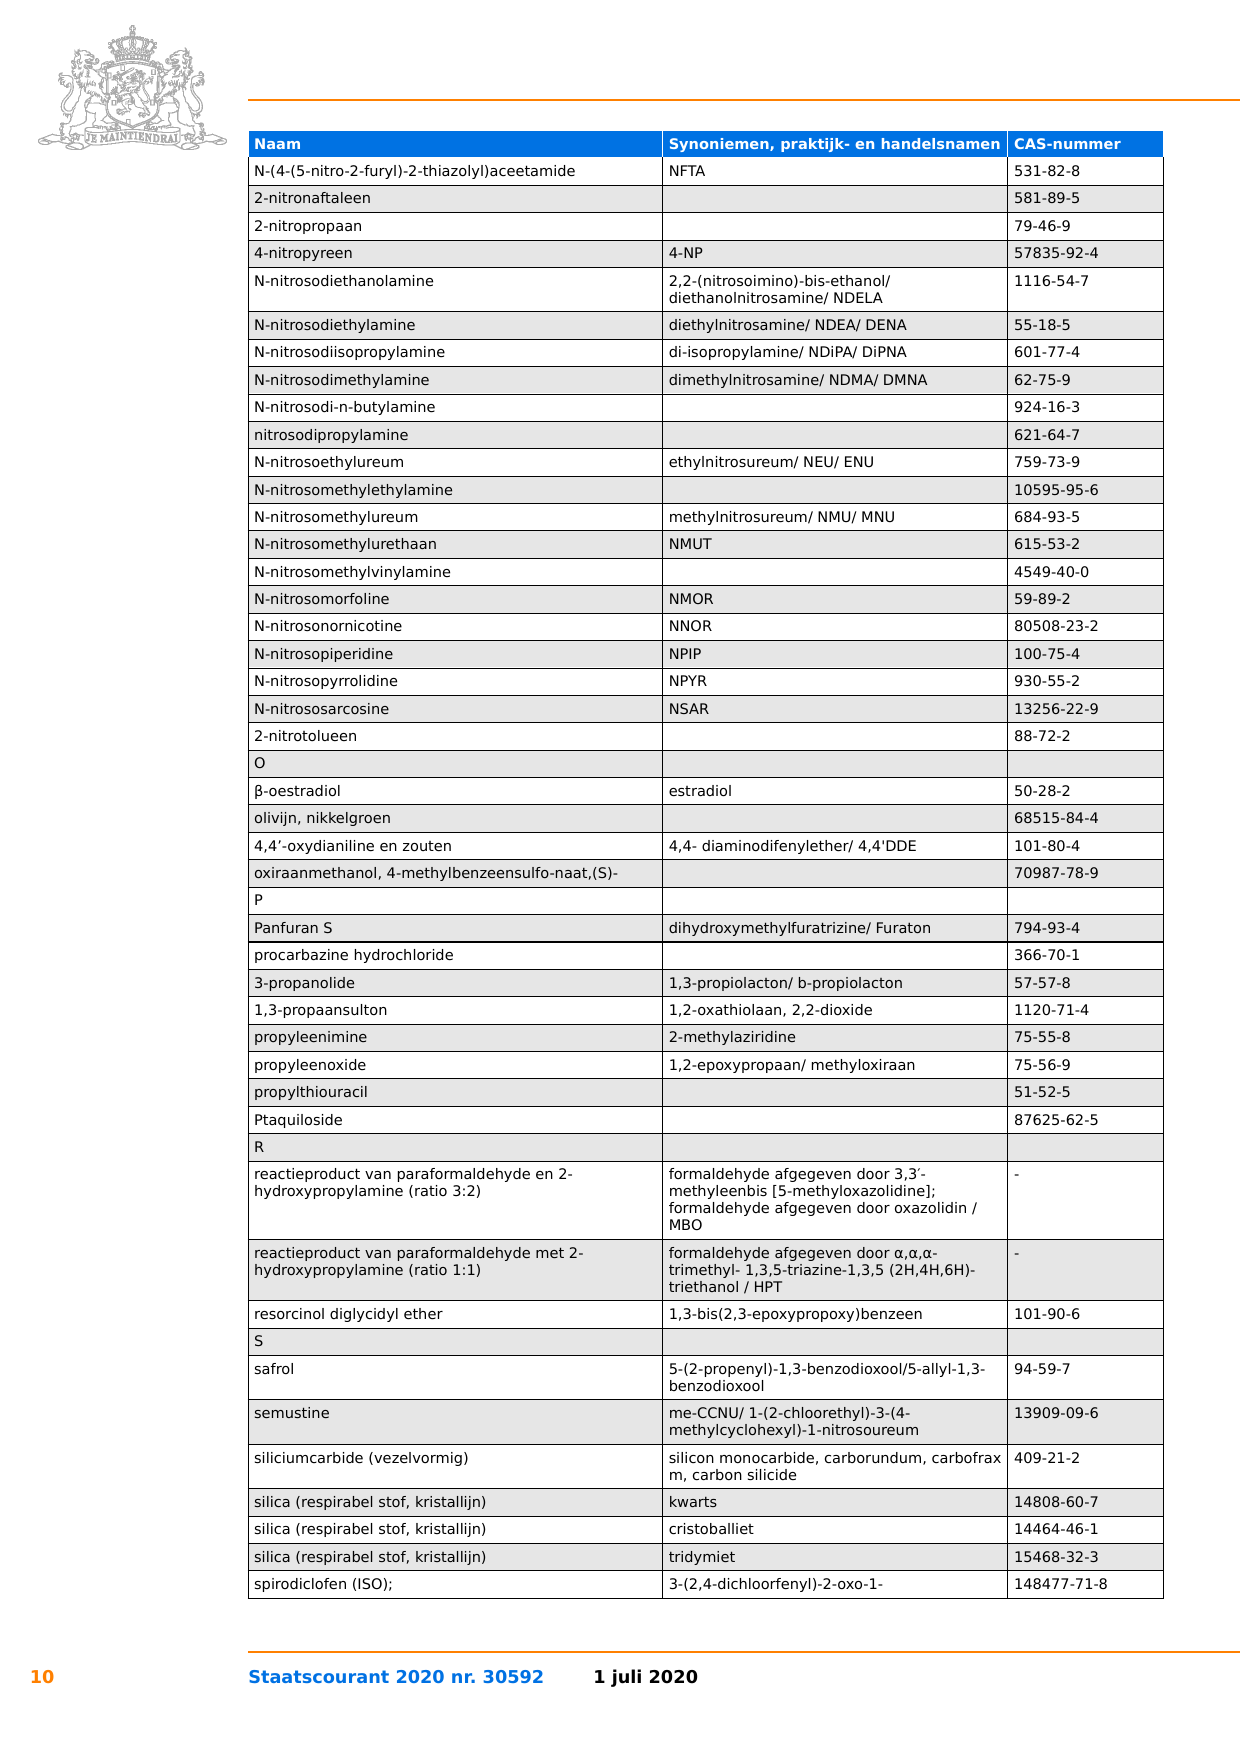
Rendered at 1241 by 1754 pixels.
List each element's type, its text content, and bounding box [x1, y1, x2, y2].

table_header Synoniemen, praktijk- en handelsnamen [663, 131, 1007, 157]
table_cell 1,3-bis(2,3-epoxypropoxy)benzeen [663, 1301, 1007, 1328]
table_cell 101-90-6 [1008, 1301, 1163, 1328]
table_cell 70987-78-9 [1008, 860, 1163, 887]
table_cell N-nitrososarcosine [249, 696, 662, 722]
table_cell semustine [249, 1400, 662, 1444]
table_cell 14464-46-1 [1008, 1517, 1163, 1543]
table_cell NPYR [663, 669, 1007, 695]
table_cell 684-93-5 [1008, 504, 1163, 530]
table_cell [663, 860, 1007, 887]
table_cell 2-nitrotolueen [249, 723, 662, 749]
table_header Naam [249, 131, 662, 157]
table_cell 100-75-4 [1008, 641, 1163, 667]
table_cell 1,2-oxathiolaan, 2,2-dioxide [663, 997, 1007, 1023]
table_cell N-nitrosodiethylamine [249, 312, 662, 339]
table_cell 51-52-5 [1008, 1079, 1163, 1106]
table_cell [1008, 888, 1163, 914]
table_cell 4,4’-oxydianiline en zouten [249, 833, 662, 859]
table_cell [1008, 1329, 1163, 1355]
table_cell 14808-60-7 [1008, 1489, 1163, 1516]
table_cell propylthiouracil [249, 1079, 662, 1106]
table_cell Ptaquiloside [249, 1107, 662, 1133]
table_cell N-nitrosomorfoline [249, 586, 662, 613]
table_cell oxiraanmethanol, 4-methylbenzeensulfo-naat,(S)- [249, 860, 662, 887]
table_cell [663, 1079, 1007, 1106]
table_cell NMUT [663, 531, 1007, 558]
table_cell NSAR [663, 696, 1007, 722]
table_cell 50-28-2 [1008, 778, 1163, 804]
table_cell [663, 805, 1007, 832]
table_cell olivijn, nikkelgroen [249, 805, 662, 832]
table_cell 4-nitropyreen [249, 241, 662, 267]
table_cell 1,3-propiolacton/ b-propiolacton [663, 970, 1007, 996]
table_cell [663, 943, 1007, 969]
table_cell 15468-32-3 [1008, 1544, 1163, 1570]
table_cell 1,2-epoxypropaan/ methyloxiraan [663, 1052, 1007, 1078]
table_cell [663, 751, 1007, 777]
table_cell [663, 1134, 1007, 1161]
table_cell nitrosodipropylamine [249, 422, 662, 448]
table_cell NNOR [663, 614, 1007, 640]
table_cell 615-53-2 [1008, 531, 1163, 558]
table_cell N-nitrosodiisopropylamine [249, 340, 662, 366]
table_cell 2-nitronaftaleen [249, 186, 662, 212]
table_cell N-nitrosodimethylamine [249, 367, 662, 393]
table_cell 2,2-(nitrosoimino)-bis-ethanol/ diethanolnitrosamine/ NDELA [663, 268, 1007, 311]
table_cell formaldehyde afgegeven door 3,3′-methyleenbis [5-methyloxazolidine]; formaldehyde afgegeven door oxazolidin / MBO [663, 1162, 1007, 1239]
table_cell 601-77-4 [1008, 340, 1163, 366]
table_cell 4,4- diaminodifenylether/ 4,4'DDE [663, 833, 1007, 859]
table_cell N-nitrosodiethanolamine [249, 268, 662, 311]
table_cell 1120-71-4 [1008, 997, 1163, 1023]
table_cell 88-72-2 [1008, 723, 1163, 749]
table_cell N-nitrosopiperidine [249, 641, 662, 667]
table_cell propyleenimine [249, 1025, 662, 1051]
table_cell formaldehyde afgegeven door α,α,α-trimethyl- 1,3,5-triazine-1,3,5 (2H,4H,6H)-triethanol / HPT [663, 1240, 1007, 1300]
table_cell - [1008, 1240, 1163, 1300]
table_cell 930-55-2 [1008, 669, 1163, 695]
table_cell safrol [249, 1356, 662, 1399]
table_cell 621-64-7 [1008, 422, 1163, 448]
table_cell NPIP [663, 641, 1007, 667]
table_cell 5-(2-propenyl)-1,3-benzodioxool/5-allyl-1,3-benzodioxool [663, 1356, 1007, 1399]
table_cell cristoballiet [663, 1517, 1007, 1543]
table_cell N-nitrosomethylvinylamine [249, 559, 662, 585]
table_cell 80508-23-2 [1008, 614, 1163, 640]
table_cell tridymiet [663, 1544, 1007, 1570]
table_cell ethylnitrosureum/ NEU/ ENU [663, 449, 1007, 476]
table_cell 57-57-8 [1008, 970, 1163, 996]
table_cell dimethylnitrosamine/ NDMA/ DMNA [663, 367, 1007, 393]
table_cell N-nitrosomethylethylamine [249, 477, 662, 503]
table_cell NFTA [663, 158, 1007, 185]
table_cell [663, 1107, 1007, 1133]
table_cell di-isopropylamine/ NDiPA/ DiPNA [663, 340, 1007, 366]
table_cell 13909-09-6 [1008, 1400, 1163, 1444]
table_cell 924-16-3 [1008, 395, 1163, 421]
table_cell 366-70-1 [1008, 943, 1163, 969]
picture [38, 25, 227, 150]
table_cell Panfuran S [249, 915, 662, 941]
table_cell methylnitrosureum/ NMU/ MNU [663, 504, 1007, 530]
table_cell N-nitrosomethylureum [249, 504, 662, 530]
table_cell 531-82-8 [1008, 158, 1163, 185]
table_cell [663, 477, 1007, 503]
table_cell N-nitrosomethylurethaan [249, 531, 662, 558]
table_cell propyleenoxide [249, 1052, 662, 1078]
table_cell 57835-92-4 [1008, 241, 1163, 267]
table_cell 4-NP [663, 241, 1007, 267]
table_cell P [249, 888, 662, 914]
table_cell 10595-95-6 [1008, 477, 1163, 503]
table_cell diethylnitrosamine/ NDEA/ DENA [663, 312, 1007, 339]
table_cell me-CCNU/ 1-(2-chloorethyl)-3-(4-methylcyclohexyl)-1-nitrosoureum [663, 1400, 1007, 1444]
table_cell O [249, 751, 662, 777]
table_cell β-oestradiol [249, 778, 662, 804]
table_cell N-nitrosodi-n-butylamine [249, 395, 662, 421]
table_cell 4549-40-0 [1008, 559, 1163, 585]
table_cell N-nitrosoethylureum [249, 449, 662, 476]
table_cell [663, 213, 1007, 239]
table_cell 2-methylaziridine [663, 1025, 1007, 1051]
table_cell silicon monocarbide, carborundum, carbofrax m, carbon silicide [663, 1445, 1007, 1488]
table_cell 794-93-4 [1008, 915, 1163, 941]
table_cell 68515-84-4 [1008, 805, 1163, 832]
table_header CAS-nummer [1008, 131, 1163, 157]
table_cell silica (respirabel stof, kristallijn) [249, 1489, 662, 1516]
table_cell 94-59-7 [1008, 1356, 1163, 1399]
table_cell [663, 723, 1007, 749]
table_cell reactieproduct van paraformaldehyde met 2-hydroxypropylamine (ratio 1:1) [249, 1240, 662, 1300]
table_cell siliciumcarbide (vezelvormig) [249, 1445, 662, 1488]
table_cell 87625-62-5 [1008, 1107, 1163, 1133]
table_cell 2-nitropropaan [249, 213, 662, 239]
table_cell silica (respirabel stof, kristallijn) [249, 1544, 662, 1570]
table_cell 581-89-5 [1008, 186, 1163, 212]
table_cell 759-73-9 [1008, 449, 1163, 476]
table_cell - [1008, 1162, 1163, 1239]
table_cell 13256-22-9 [1008, 696, 1163, 722]
table_cell silica (respirabel stof, kristallijn) [249, 1517, 662, 1543]
table_cell R [249, 1134, 662, 1161]
table_cell reactieproduct van paraformaldehyde en 2-hydroxypropylamine (ratio 3:2) [249, 1162, 662, 1239]
table_cell N-nitrosonornicotine [249, 614, 662, 640]
table_cell resorcinol diglycidyl ether [249, 1301, 662, 1328]
table_cell 3-(2,4-dichloorfenyl)-2-oxo-1- [663, 1571, 1007, 1598]
table_cell [663, 559, 1007, 585]
table_cell 75-55-8 [1008, 1025, 1163, 1051]
table_cell 62-75-9 [1008, 367, 1163, 393]
table_cell [663, 422, 1007, 448]
table_cell 409-21-2 [1008, 1445, 1163, 1488]
table_cell [663, 395, 1007, 421]
table_cell 75-56-9 [1008, 1052, 1163, 1078]
table_cell S [249, 1329, 662, 1355]
table_cell 59-89-2 [1008, 586, 1163, 613]
table_cell 1116-54-7 [1008, 268, 1163, 311]
table_cell spirodiclofen (ISO); [249, 1571, 662, 1598]
table_cell 1,3-propaansulton [249, 997, 662, 1023]
table_cell kwarts [663, 1489, 1007, 1516]
table_cell 79-46-9 [1008, 213, 1163, 239]
table_cell [663, 888, 1007, 914]
table_cell 101-80-4 [1008, 833, 1163, 859]
table_cell [1008, 751, 1163, 777]
table_cell estradiol [663, 778, 1007, 804]
table_cell dihydroxymethylfuratrizine/ Furaton [663, 915, 1007, 941]
table_cell N-(4-(5-nitro-2-furyl)-2-thiazolyl)aceetamide [249, 158, 662, 185]
table_cell [1008, 1134, 1163, 1161]
table_cell 3-propanolide [249, 970, 662, 996]
table_cell [663, 186, 1007, 212]
table_cell NMOR [663, 586, 1007, 613]
table_cell 148477-71-8 [1008, 1571, 1163, 1598]
table_cell N-nitrosopyrrolidine [249, 669, 662, 695]
table_cell 55-18-5 [1008, 312, 1163, 339]
table_cell [663, 1329, 1007, 1355]
table_cell procarbazine hydrochloride [249, 943, 662, 969]
